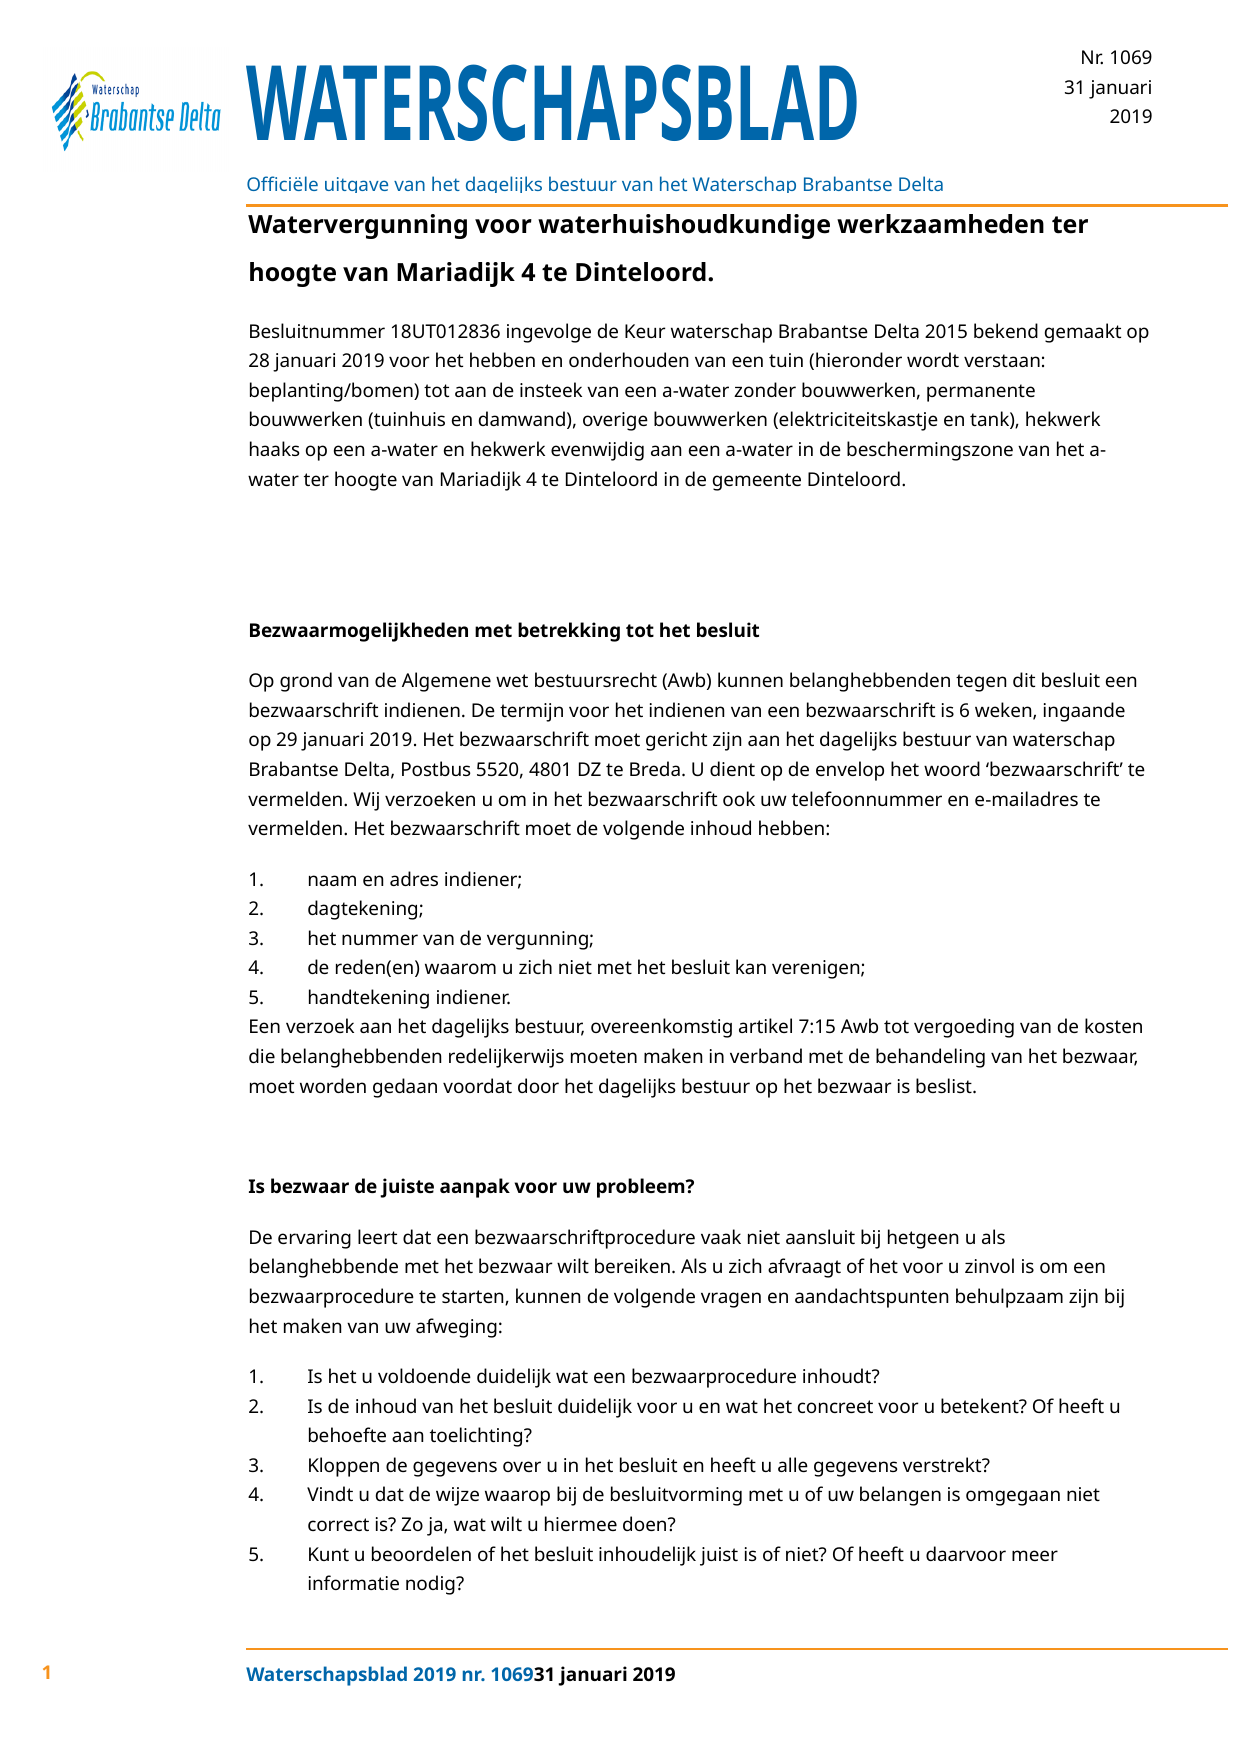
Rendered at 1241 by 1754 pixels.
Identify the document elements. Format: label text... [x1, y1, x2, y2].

list Vindt u dat de wijze waarop bij de besluitvorming met u of uw belangen is omgegaan niet correct is? Zo ja, wat wilt u hiermee doen? [248, 1482, 1152, 1537]
picture [41, 47, 231, 172]
list de reden(en) waarom u zich niet met het besluit kan verenigen; [248, 954, 1152, 980]
list Kunt u beoordelen of het besluit inhoudelijk juist is of niet? Of heeft u daarvoor meer informatie nodig? [248, 1541, 1152, 1596]
text De ervaring leert dat een bezwaarschriftprocedure vaak niet aansluit bij hetgeen u als belanghebbende met het bezwaar wilt bereiken. Als u zich afvraagt of het voor u zinvol is om een bezwaarprocedure te starten, kunnen de volgende vragen en aandachtspunten behulpzaam zijn bij het maken van uw afweging: [248, 1224, 1152, 1339]
list Kloppen de gegevens over u in het besluit en heeft u alle gegevens verstrekt? [248, 1452, 1152, 1478]
text Besluitnummer 18UT012836 ingevolge de Keur waterschap Brabantse Delta 2015 bekend gemaakt op 28 januari 2019 voor het hebben en onderhouden van een tuin (hieronder wordt verstaan: beplanting/bomen) tot aan de insteek van een a-water zonder bouwwerken, permanente bouwwerken (tuinhuis en damwand), overige bouwwerken (elektriciteitskastje en tank), hekwerk haaks op een a-water en hekwerk evenwijdig aan een a-water in de beschermingszone van het a-water ter hoogte van Mariadijk 4 te Dinteloord in de gemeente Dinteloord. [248, 318, 1152, 492]
list Is de inhoud van het besluit duidelijk voor u en wat het concreet voor u betekent? Of heeft u behoefte aan toelichting? [248, 1393, 1152, 1448]
text Een verzoek aan het dagelijks bestuur, overeenkomstig artikel 7:15 Awb tot vergoeding van de kosten die belanghebbenden redelijkerwijs moeten maken in verband met de behandeling van het bezwaar, moet worden gedaan voordat door het dagelijks bestuur op het bezwaar is beslist. [248, 1014, 1152, 1099]
list Is het u voldoende duidelijk wat een bezwaarprocedure inhoudt? [248, 1363, 1152, 1389]
text Op grond van de Algemene wet bestuursrecht (Awb) kunnen belanghebbenden tegen dit besluit een bezwaarschrift indienen. De termijn voor het indienen van een bezwaarschrift is 6 weken, ingaande op 29 januari 2019. Het bezwaarschrift moet gericht zijn aan het dagelijks bestuur van waterschap Brabantse Delta, Postbus 5520, 4801 DZ te Breda. U dient op de envelop het woord ‘bezwaarschrift’ te vermelden. Wij verzoeken u om in het bezwaarschrift ook uw telefoonnummer en e‑mailadres te vermelden. Het bezwaarschrift moet de volgende inhoud hebben: [248, 667, 1152, 841]
list naam en adres indiener; [248, 866, 1152, 892]
text Is bezwaar de juiste aanpak voor uw probleem? [248, 1174, 1152, 1199]
text Bezwaarmogelijkheden met betrekking tot het besluit [248, 617, 1152, 643]
list het nummer van de vergunning; [248, 925, 1152, 951]
list dagtekening; [248, 895, 1152, 921]
list handtekening indiener. [248, 984, 1152, 1010]
text Watervergunning voor waterhuishoudkundige werkzaamheden ter hoogte van Mariadijk 4 te Dinteloord. [248, 207, 1152, 288]
